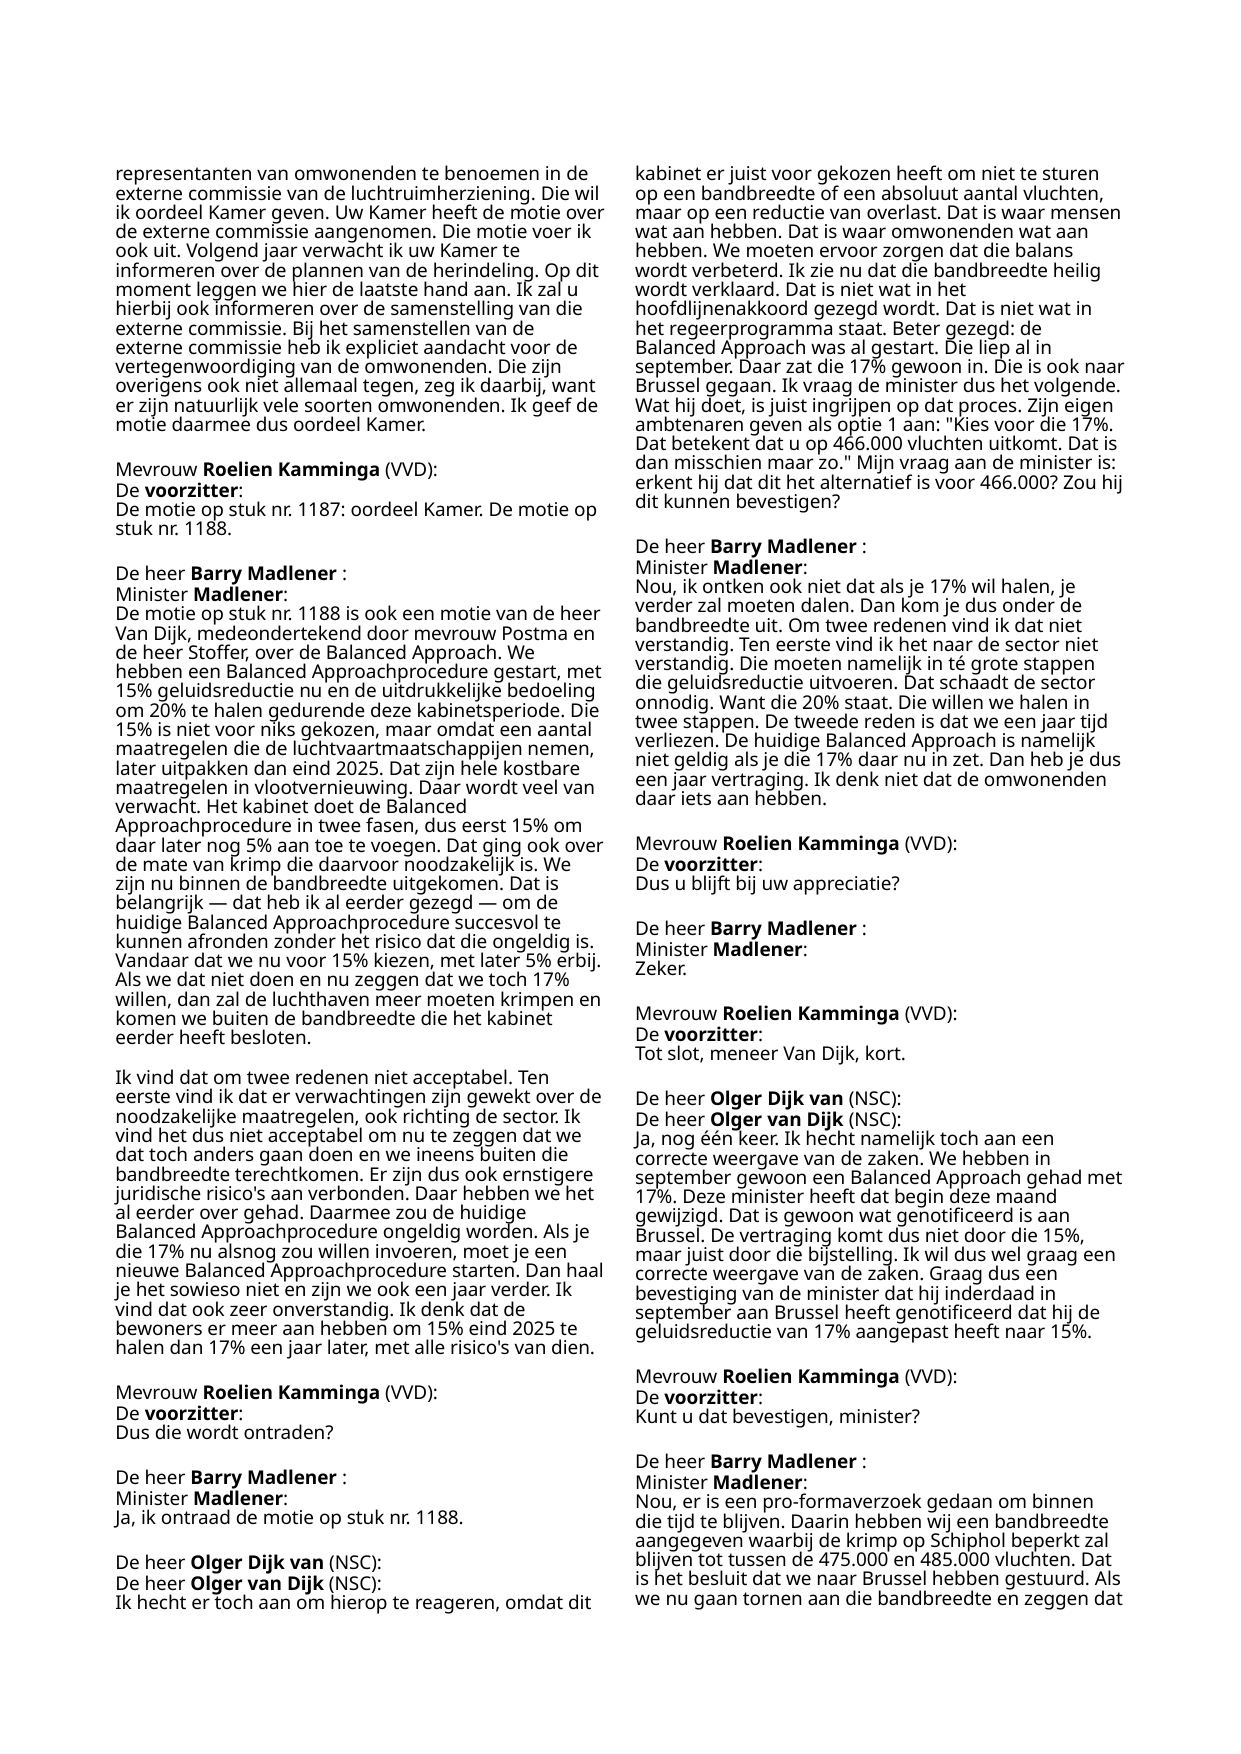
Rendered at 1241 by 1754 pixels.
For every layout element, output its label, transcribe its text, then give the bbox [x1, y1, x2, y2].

text Tot slot, meneer Van Dijk, kort. [635, 1045, 1125, 1064]
text De heer Olger Dijk van (NSC): [115, 1549, 605, 1575]
text Mevrouw Roelien Kamminga (VVD): [635, 830, 1125, 856]
text Ik hecht er toch aan om hierop te reageren, omdat dit [115, 1594, 605, 1614]
text De voorzitter: [635, 1389, 1125, 1408]
text Dus u blijft bij uw appreciatie? [635, 875, 1125, 894]
text kabinet er juist voor gekozen heeft om niet te sturen op een bandbreedte of een absoluut aantal vluchten, maar op een reductie van overlast. Dat is waar mensen wat aan hebben. Dat is waar omwonenden wat aan hebben. We moeten ervoor zorgen dat die balans wordt verbeterd. Ik zie nu dat die bandbreedte heilig wordt verklaard. Dat is niet wat in het hoofdlijnenakkoord gezegd wordt. Dat is niet wat in het regeerprogramma staat. Beter gezegd: de Balanced Approach was al gestart. Die liep al in september. Daar zat die 17% gewoon in. Die is ook naar Brussel gegaan. Ik vraag de minister dus het volgende. Wat hij doet, is juist ingrijpen op dat proces. Zijn eigen ambtenaren geven als optie 1 aan: "Kies voor die 17%. Dat betekent dat u op 466.000 vluchten uitkomt. Dat is dan misschien maar zo." Mijn vraag aan de minister is: erkent hij dat dit het alternatief is voor 466.000? Zou hij dit kunnen bevestigen? [635, 165, 1125, 512]
text Mevrouw Roelien Kamminga (VVD): [635, 1000, 1125, 1026]
text De heer Barry Madlener : [635, 533, 1125, 559]
text De voorzitter: [115, 482, 605, 501]
text De heer Barry Madlener : [115, 560, 605, 586]
text De motie op stuk nr. 1188 is ook een motie van de heer Van Dijk, medeondertekend door mevrouw Postma en de heer Stoffer, over de Balanced Approach. We hebben een Balanced Approachprocedure gestart, met 15% geluidsreductie nu en de uitdrukkelijke bedoeling om 20% te halen gedurende deze kabinetsperiode. Die 15% is niet voor niks gekozen, maar omdat een aantal maatregelen die de luchtvaartmaatschappijen nemen, later uitpakken dan eind 2025. Dat zijn hele kostbare maatregelen in vlootvernieuwing. Daar wordt veel van verwacht. Het kabinet doet de Balanced Approachprocedure in twee fasen, dus eerst 15% om daar later nog 5% aan toe te voegen. Dat ging ook over de mate van krimp die daarvoor noodzakelijk is. We zijn nu binnen de bandbreedte uitgekomen. Dat is belangrijk — dat heb ik al eerder gezegd — om de huidige Balanced Approachprocedure succesvol te kunnen afronden zonder het risico dat die ongeldig is. Vandaar dat we nu voor 15% kiezen, met later 5% erbij. Als we dat niet doen en nu zeggen dat we toch 17% willen, dan zal de luchthaven meer moeten krimpen en komen we buiten de bandbreedte die het kabinet eerder heeft besloten. [115, 605, 605, 1048]
text Mevrouw Roelien Kamminga (VVD): [115, 1379, 605, 1405]
text Nou, ik ontken ook niet dat als je 17% wil halen, je verder zal moeten dalen. Dan kom je dus onder de bandbreedte uit. Om twee redenen vind ik dat niet verstandig. Ten eerste vind ik het naar de sector niet verstandig. Die moeten namelijk in té grote stappen die geluidsreductie uitvoeren. Dat schaadt de sector onnodig. Want die 20% staat. Die willen we halen in twee stappen. De tweede reden is dat we een jaar tijd verliezen. De huidige Balanced Approach is namelijk niet geldig als je die 17% daar nu in zet. Dan heb je dus een jaar vertraging. Ik denk niet dat de omwonenden daar iets aan hebben. [635, 578, 1125, 809]
text Ja, ik ontraad de motie op stuk nr. 1188. [115, 1509, 605, 1528]
text Minister Madlener: [635, 1474, 1125, 1493]
text De heer Barry Madlener : [635, 1448, 1125, 1474]
text De heer Olger Dijk van (NSC): [635, 1085, 1125, 1111]
text Minister Madlener: [635, 941, 1125, 960]
text Dus die wordt ontraden? [115, 1424, 605, 1443]
text Nou, er is een pro-formaverzoek gedaan om binnen die tijd te blijven. Daarin hebben wij een bandbreedte aangegeven waarbij de krimp op Schiphol beperkt zal blijven tot tussen de 475.000 en 485.000 vluchten. Dat is het besluit dat we naar Brussel hebben gestuurd. Als we nu gaan tornen aan die bandbreedte en zeggen dat [635, 1493, 1125, 1609]
text representanten van omwonenden te benoemen in de externe commissie van de luchtruimherziening. Die wil ik oordeel Kamer geven. Uw Kamer heeft de motie over de externe commissie aangenomen. Die motie voer ik ook uit. Volgend jaar verwacht ik uw Kamer te informeren over de plannen van de herindeling. Op dit moment leggen we hier de laatste hand aan. Ik zal u hierbij ook informeren over de samenstelling van die externe commissie. Bij het samenstellen van de externe commissie heb ik expliciet aandacht voor de vertegenwoordiging van de omwonenden. Die zijn overigens ook niet allemaal tegen, zeg ik daarbij, want er zijn natuurlijk vele soorten omwonenden. Ik geef de motie daarmee dus oordeel Kamer. [115, 165, 605, 435]
text De heer Olger van Dijk (NSC): [115, 1575, 605, 1594]
text Ik vind dat om twee redenen niet acceptabel. Ten eerste vind ik dat er verwachtingen zijn gewekt over de noodzakelijke maatregelen, ook richting de sector. Ik vind het dus niet acceptabel om nu te zeggen dat we dat toch anders gaan doen en we ineens buiten die bandbreedte terechtkomen. Er zijn dus ook ernstigere juridische risico's aan verbonden. Daar hebben we het al eerder over gehad. Daarmee zou de huidige Balanced Approachprocedure ongeldig worden. Als je die 17% nu alsnog zou willen invoeren, moet je een nieuwe Balanced Approachprocedure starten. Dan haal je het sowieso niet en zijn we ook een jaar verder. Ik vind dat ook zeer onverstandig. Ik denk dat de bewoners er meer aan hebben om 15% eind 2025 te halen dan 17% een jaar later, met alle risico's van dien. [115, 1069, 605, 1358]
text Kunt u dat bevestigen, minister? [635, 1408, 1125, 1427]
text De voorzitter: [635, 1026, 1125, 1045]
text Minister Madlener: [115, 586, 605, 605]
text Ja, nog één keer. Ik hecht namelijk toch aan een correcte weergave van de zaken. We hebben in september gewoon een Balanced Approach gehad met 17%. Deze minister heeft dat begin deze maand gewijzigd. Dat is gewoon wat genotificeerd is aan Brussel. De vertraging komt dus niet door die 15%, maar juist door die bijstelling. Ik wil dus wel graag een correcte weergave van de zaken. Graag dus een bevestiging van de minister dat hij inderdaad in september aan Brussel heeft genotificeerd dat hij de geluidsreductie van 17% aangepast heeft naar 15%. [635, 1130, 1125, 1342]
text De voorzitter: [635, 856, 1125, 875]
text Minister Madlener: [115, 1490, 605, 1509]
text Minister Madlener: [635, 559, 1125, 578]
text De heer Barry Madlener : [635, 915, 1125, 941]
text De heer Olger van Dijk (NSC): [635, 1111, 1125, 1130]
text De motie op stuk nr. 1187: oordeel Kamer. De motie op stuk nr. 1188. [115, 501, 605, 539]
text Zeker. [635, 960, 1125, 979]
text Mevrouw Roelien Kamminga (VVD): [635, 1363, 1125, 1389]
text Mevrouw Roelien Kamminga (VVD): [115, 456, 605, 482]
text De voorzitter: [115, 1405, 605, 1424]
text De heer Barry Madlener : [115, 1464, 605, 1490]
